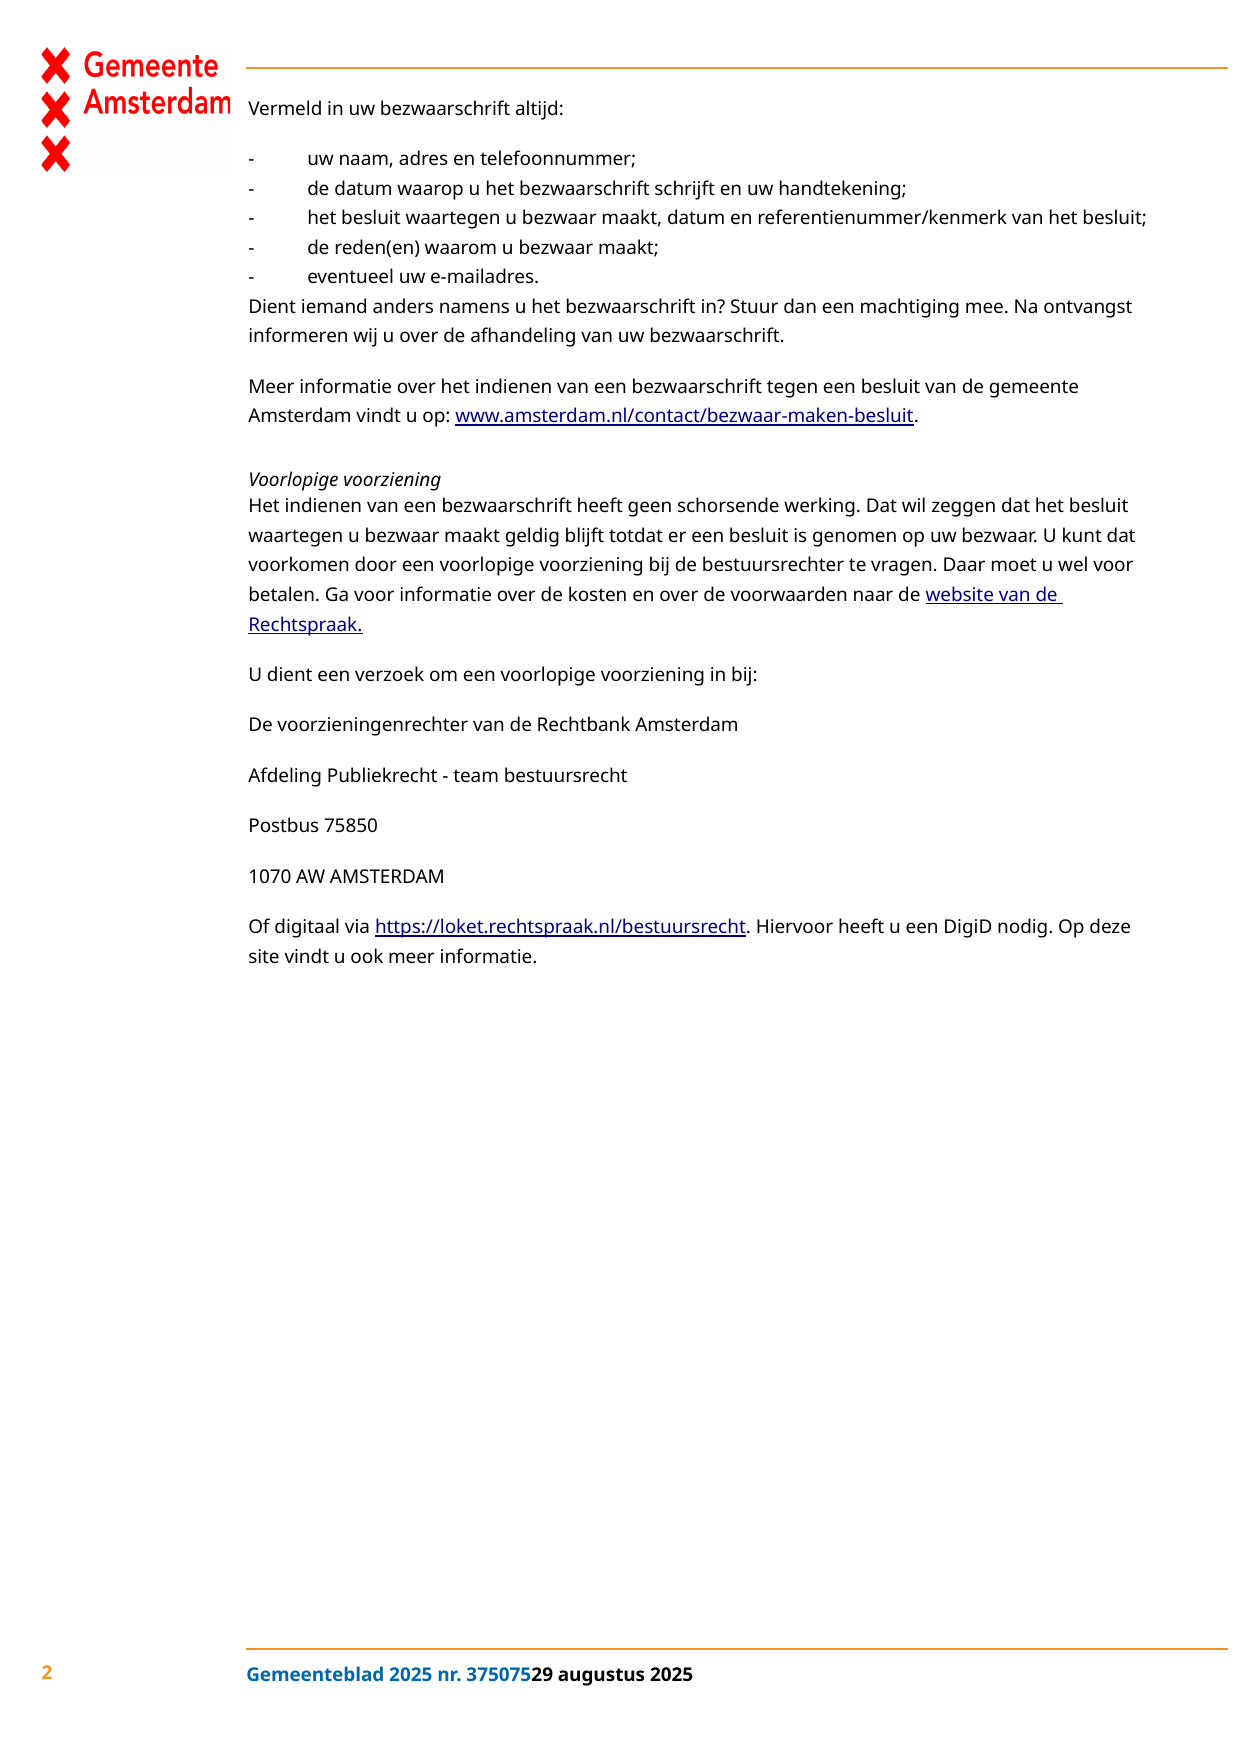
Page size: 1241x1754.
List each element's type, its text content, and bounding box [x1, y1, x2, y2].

text Het indienen van een bezwaarschrift heeft geen schorsende werking. Dat wil zeggen dat het besluit waartegen u bezwaar maakt geldig blijft totdat er een besluit is genomen op uw bezwaar. U kunt dat voorkomen door een voorlopige voorziening bij de bestuursrechter te vragen. Daar moet u wel voor betalen. Ga voor informatie over de kosten en over de voorwaarden naar de website van de Rechtspraak. [248, 492, 1152, 636]
text Afdeling Publiekrecht - team bestuursrecht [248, 762, 1152, 788]
text Postbus 75850 [248, 812, 1152, 838]
list uw naam, adres en telefoonnummer; [248, 145, 1152, 171]
list het besluit waartegen u bezwaar maakt, datum en referentienummer/kenmerk van het besluit; [248, 204, 1152, 230]
text Dient iemand anders namens u het bezwaarschrift in? Stuur dan een machtiging mee. Na ontvangst informeren wij u over de afhandeling van uw bezwaarschrift. [248, 293, 1152, 348]
text U dient een verzoek om een voorlopige voorziening in bij: [248, 661, 1152, 687]
list de datum waarop u het bezwaarschrift schrijft en uw handtekening; [248, 175, 1152, 201]
text Vermeld in uw bezwaarschrift altijd: [248, 95, 1152, 121]
text De voorzieningenrechter van de Rechtbank Amsterdam [248, 712, 1152, 737]
text 1070 AW AMSTERDAM [248, 863, 1152, 888]
picture [41, 47, 231, 172]
list eventueel uw e-mailadres. [248, 263, 1152, 289]
text Meer informatie over het indienen van een bezwaarschrift tegen een besluit van de gemeente Amsterdam vindt u op: www.amsterdam.nl/contact/bezwaar-maken-besluit. [248, 373, 1152, 428]
list de reden(en) waarom u bezwaar maakt; [248, 234, 1152, 260]
text Of digitaal via https://loket.rechtspraak.nl/bestuursrecht. Hiervoor heeft u een DigiD nodig. Op deze site vindt u ook meer informatie. [248, 913, 1152, 968]
text Voorlopige voorziening [248, 467, 1152, 492]
